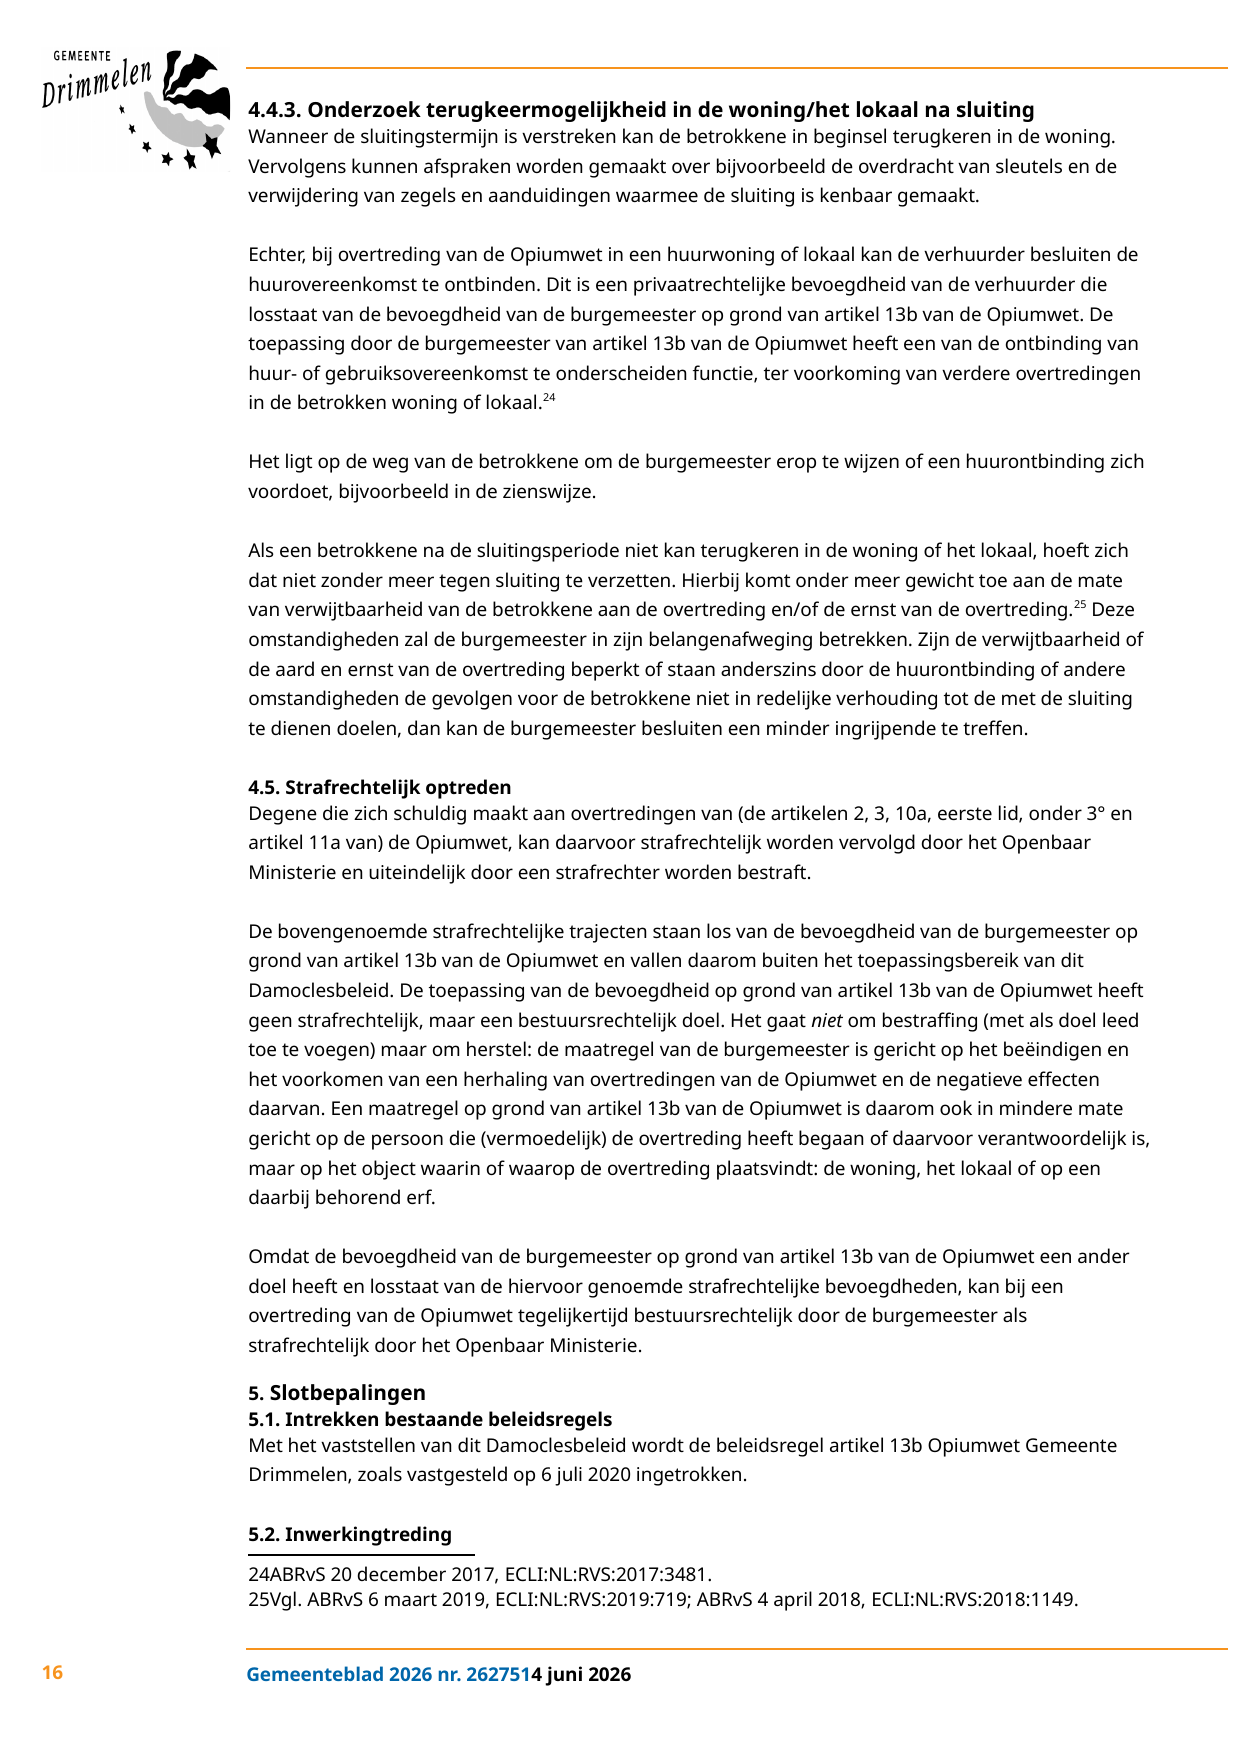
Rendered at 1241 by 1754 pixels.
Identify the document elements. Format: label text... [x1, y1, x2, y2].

text Vgl. ABRvS 6 maart 2019, ECLI:NL:RVS:2019:719; ABRvS 4 april 2018, ECLI:NL:RVS:2018:1149. [248, 1586, 1152, 1612]
text 4.4.3. Onderzoek terugkeermogelijkheid in de woning/het lokaal na sluiting [248, 95, 1152, 123]
text Wanneer de sluitingstermijn is verstreken kan de betrokkene in beginsel terugkeren in de woning. Vervolgens kunnen afspraken worden gemaakt over bijvoorbeeld de overdracht van sleutels en de verwijdering van zegels en aanduidingen waarmee de sluiting is kenbaar gemaakt. [248, 123, 1152, 208]
text Met het vaststellen van dit Damoclesbeleid wordt de beleidsregel artikel 13b Opiumwet Gemeente Drimmelen, zoals vastgesteld op 6 juli 2020 ingetrokken. [248, 1432, 1152, 1487]
text De bovengenoemde strafrechtelijke trajecten staan los van de bevoegdheid van de burgemeester op grond van artikel 13b van de Opiumwet en vallen daarom buiten het toepassingsbereik van dit Damoclesbeleid. De toepassing van de bevoegdheid op grond van artikel 13b van de Opiumwet heeft geen strafrechtelijk, maar een bestuursrechtelijk doel. Het gaat niet om bestraffing (met als doel leed toe te voegen) maar om herstel: de maatregel van de burgemeester is gericht op het beëindigen en het voorkomen van een herhaling van overtredingen van de Opiumwet en de negatieve effecten daarvan. Een maatregel op grond van artikel 13b van de Opiumwet is daarom ook in mindere mate gericht op de persoon die (vermoedelijk) de overtreding heeft begaan of daarvoor verantwoordelijk is, maar op het object waarin of waarop de overtreding plaatsvindt: de woning, het lokaal of op een daarbij behorend erf. [248, 918, 1152, 1210]
text 4.5. Strafrechtelijk optreden [248, 774, 1152, 800]
text Echter, bij overtreding van de Opiumwet in een huurwoning of lokaal kan de verhuurder besluiten de huurovereenkomst te ontbinden. Dit is een privaatrechtelijke bevoegdheid van de verhuurder die losstaat van de bevoegdheid van de burgemeester op grond van artikel 13b van de Opiumwet. De toepassing door de burgemeester van artikel 13b van de Opiumwet heeft een van de ontbinding van huur- of gebruiksovereenkomst te onderscheiden functie, ter voorkoming van verdere overtredingen in de betrokken woning of lokaal. [248, 242, 1152, 415]
text 5. Slotbepalingen [248, 1378, 1152, 1406]
text Als een betrokkene na de sluitingsperiode niet kan terugkeren in de woning of het lokaal, hoeft zich dat niet zonder meer tegen sluiting te verzetten. Hierbij komt onder meer gewicht toe aan de mate van verwijtbaarheid van de betrokkene aan de overtreding en/of de ernst van de overtreding. Deze omstandigheden zal de burgemeester in zijn belangenafweging betrekken. Zijn de verwijtbaarheid of de aard en ernst van de overtreding beperkt of staan anderszins door de huurontbinding of andere omstandigheden de gevolgen voor de betrokkene niet in redelijke verhouding tot de met de sluiting te dienen doelen, dan kan de burgemeester besluiten een minder ingrijpende te treffen. [248, 537, 1152, 741]
text Degene die zich schuldig maakt aan overtredingen van (de artikelen 2, 3, 10a, eerste lid, onder 3° en artikel 11a van) de Opiumwet, kan daarvoor strafrechtelijk worden vervolgd door het Openbaar Ministerie en uiteindelijk door een strafrechter worden bestraft. [248, 800, 1152, 885]
text 5.1. Intrekken bestaande beleidsregels [248, 1406, 1152, 1432]
text Omdat de bevoegdheid van de burgemeester op grond van artikel 13b van de Opiumwet een ander doel heeft en losstaat van de hiervoor genoemde strafrechtelijke bevoegdheden, kan bij een overtreding van de Opiumwet tegelijkertijd bestuursrechtelijk door de burgemeester als strafrechtelijk door het Openbaar Ministerie. [248, 1243, 1152, 1358]
text ABRvS 20 december 2017, ECLI:NL:RVS:2017:3481. [248, 1561, 1152, 1586]
text Het ligt op de weg van de betrokkene om de burgemeester erop te wijzen of een huurontbinding zich voordoet, bijvoorbeeld in de zienswijze. [248, 449, 1152, 504]
text 5.2. Inwerkingtreding [248, 1521, 1152, 1547]
picture [41, 47, 231, 172]
